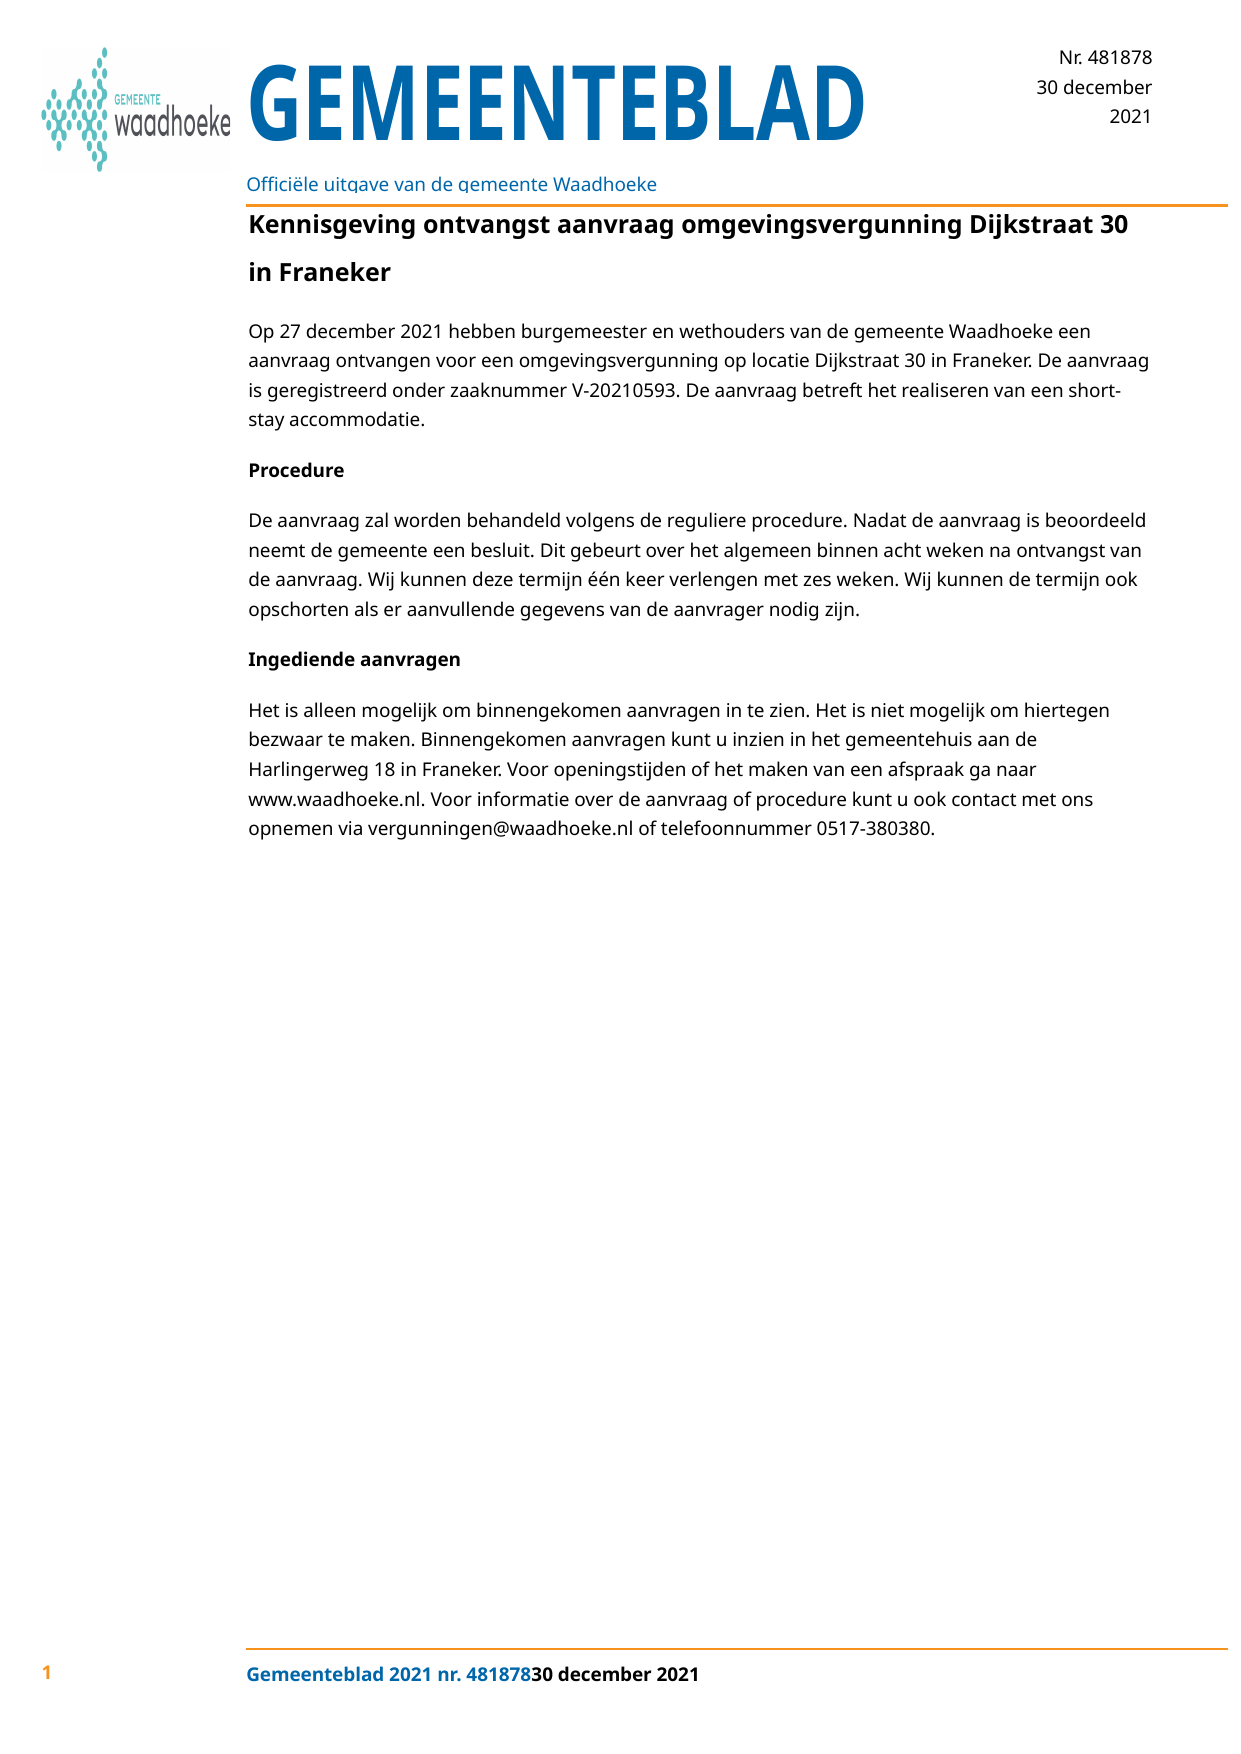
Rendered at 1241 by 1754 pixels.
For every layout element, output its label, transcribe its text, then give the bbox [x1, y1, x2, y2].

text De aanvraag zal worden behandeld volgens de reguliere procedure. Nadat de aanvraag is beoordeeld neemt de gemeente een besluit. Dit gebeurt over het algemeen binnen acht weken na ontvangst van de aanvraag. Wij kunnen deze termijn één keer verlengen met zes weken. Wij kunnen de termijn ook opschorten als er aanvullende gegevens van de aanvrager nodig zijn. [248, 507, 1152, 622]
picture [41, 47, 231, 172]
text Op 27 december 2021 hebben burgemeester en wethouders van de gemeente Waadhoeke een aanvraag ontvangen voor een omgevingsvergunning op locatie Dijkstraat 30 in Franeker. De aanvraag is geregistreerd onder zaaknummer V-20210593. De aanvraag betreft het realiseren van een short-stay accommodatie. [248, 318, 1152, 432]
text Procedure [248, 457, 1152, 483]
text Het is alleen mogelijk om binnengekomen aanvragen in te zien. Het is niet mogelijk om hiertegen bezwaar te maken. Binnengekomen aanvragen kunt u inzien in het gemeentehuis aan de Harlingerweg 18 in Franeker. Voor openingstijden of het maken van een afspraak ga naar www.waadhoeke.nl. Voor informatie over de aanvraag of procedure kunt u ook contact met ons opnemen via vergunningen@waadhoeke.nl of telefoonnummer 0517-380380. [248, 697, 1152, 841]
text Ingediende aanvragen [248, 647, 1152, 672]
text Kennisgeving ontvangst aanvraag omgevingsvergunning Dijkstraat 30 in Franeker [248, 207, 1152, 288]
